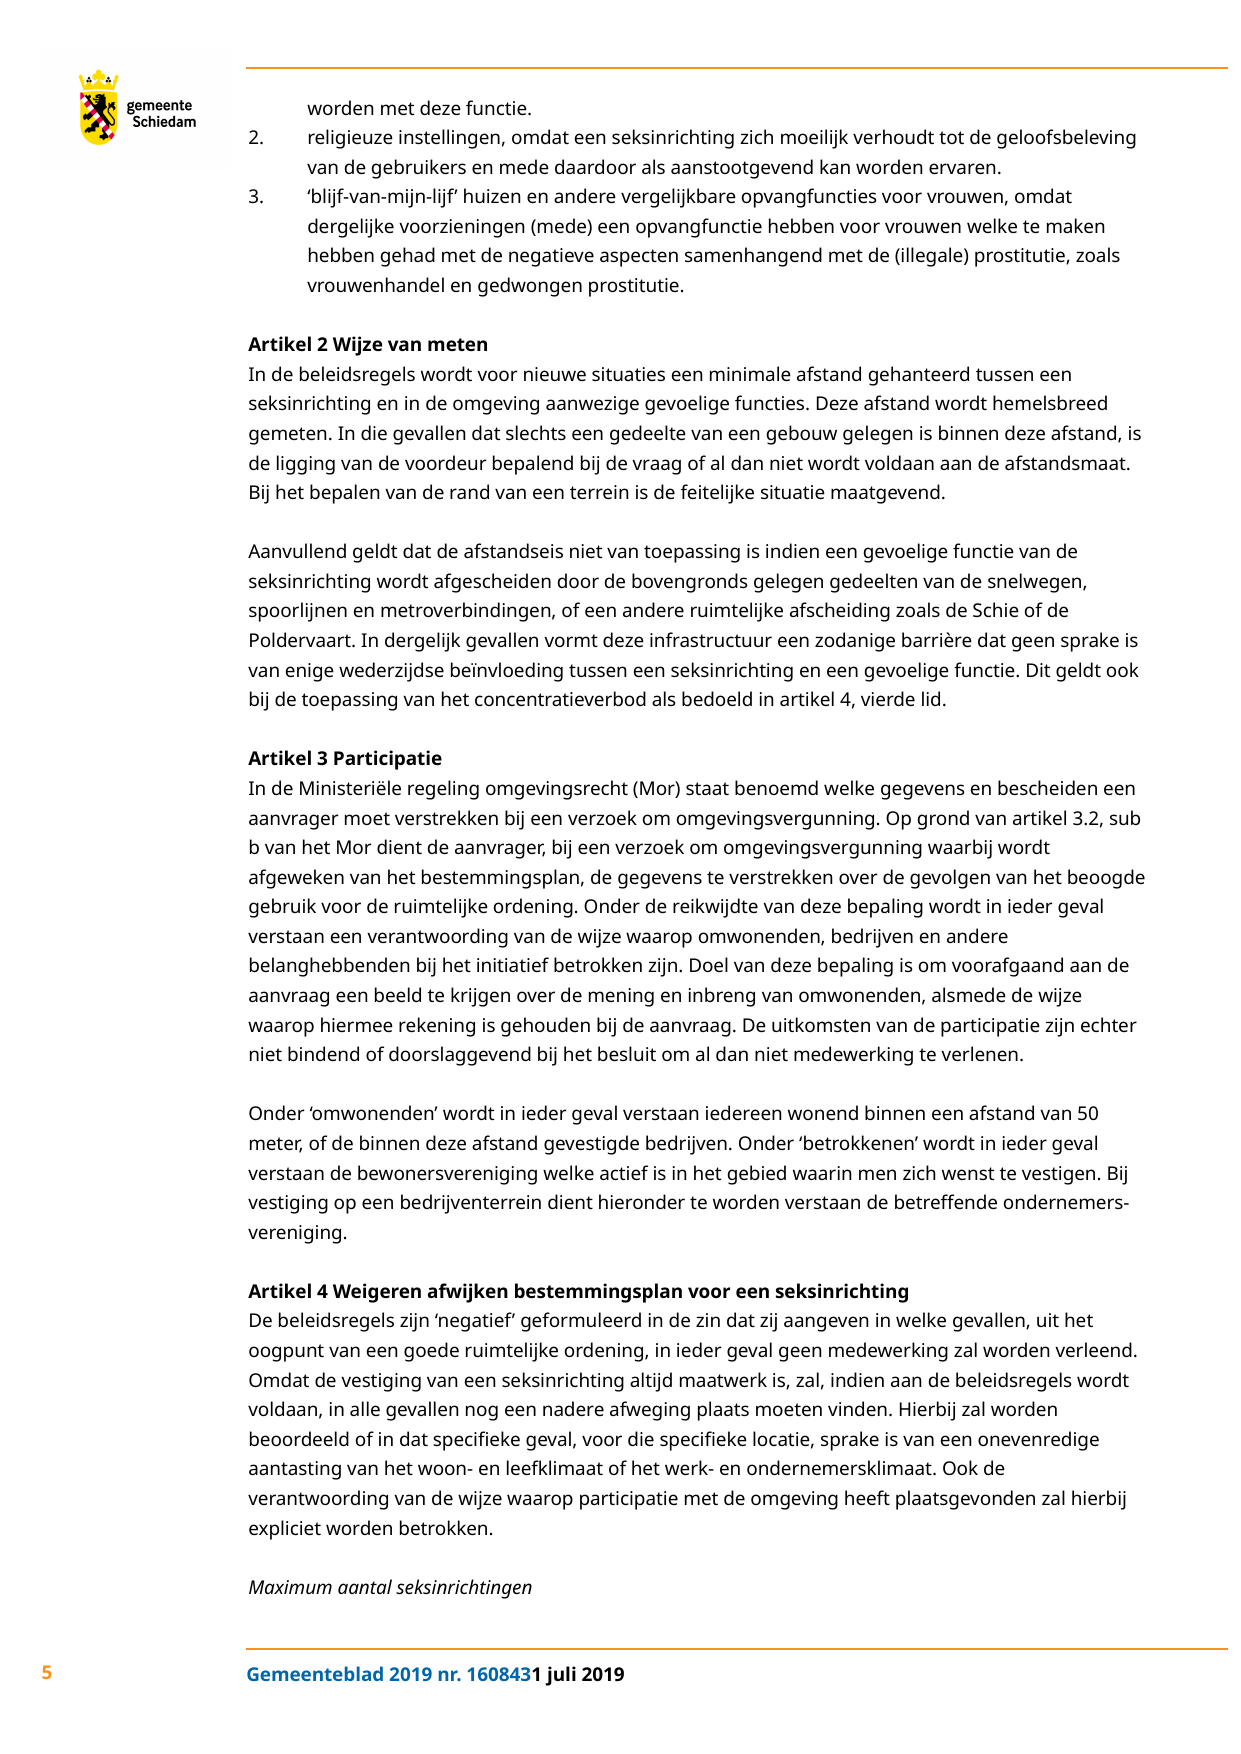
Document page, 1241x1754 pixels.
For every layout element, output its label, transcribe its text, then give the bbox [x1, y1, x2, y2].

text In de Ministeriële regeling omgevingsrecht (Mor) staat benoemd welke gegevens en bescheiden een aanvrager moet verstrekken bij een verzoek om omgevingsvergunning. Op grond van artikel 3.2, sub b van het Mor dient de aanvrager, bij een verzoek om omgevingsvergunning waarbij wordt afgeweken van het bestemmingsplan, de gegevens te verstrekken over de gevolgen van het beoogde gebruik voor de ruimtelijke ordening. Onder de reikwijdte van deze bepaling wordt in ieder geval verstaan een verantwoording van de wijze waarop omwonenden, bedrijven en andere belanghebbenden bij het initiatief betrokken zijn. Doel van deze bepaling is om voorafgaand aan de aanvraag een beeld te krijgen over de mening en inbreng van omwonenden, alsmede de wijze waarop hiermee rekening is gehouden bij de aanvraag. De uitkomsten van de participatie zijn echter niet bindend of doorslaggevend bij het besluit om al dan niet medewerking te verlenen. [248, 775, 1152, 1067]
list worden met deze functie. [248, 95, 1152, 121]
list religieuze instellingen, omdat een seksinrichting zich moeilijk verhoudt tot de geloofsbeleving van de gebruikers en mede daardoor als aanstootgevend kan worden ervaren. [248, 124, 1152, 180]
list ‘blijf-van-mijn-lijf’ huizen en andere vergelijkbare opvangfuncties voor vrouwen, omdat dergelijke voorzieningen (mede) een opvangfunctie hebben voor vrouwen welke te maken hebben gehad met de negatieve aspecten samenhangend met de (illegale) prostitutie, zoals vrouwenhandel en gedwongen prostitutie. [248, 183, 1152, 298]
text Maximum aantal seksinrichtingen [248, 1574, 1152, 1600]
text In de beleidsregels wordt voor nieuwe situaties een minimale afstand gehanteerd tussen een seksinrichting en in de omgeving aanwezige gevoelige functies. Deze afstand wordt hemelsbreed gemeten. In die gevallen dat slechts een gedeelte van een gebouw gelegen is binnen deze afstand, is de ligging van de voordeur bepalend bij de vraag of al dan niet wordt voldaan aan de afstandsmaat. Bij het bepalen van de rand van een terrein is de feitelijke situatie maatgevend. [248, 361, 1152, 505]
picture [41, 47, 231, 172]
text Artikel 4 Weigeren afwijken bestemmingsplan voor een seksinrichting [248, 1278, 1152, 1304]
text De beleidsregels zijn ‘negatief’ geformuleerd in de zin dat zij aangeven in welke gevallen, uit het oogpunt van een goede ruimtelijke ordening, in ieder geval geen medewerking zal worden verleend. Omdat de vestiging van een seksinrichting altijd maatwerk is, zal, indien aan de beleidsregels wordt voldaan, in alle gevallen nog een nadere afweging plaats moeten vinden. Hierbij zal worden beoordeeld of in dat specifieke geval, voor die specifieke locatie, sprake is van een onevenredige aantasting van het woon- en leefklimaat of het werk- en ondernemersklimaat. Ook de verantwoording van de wijze waarop participatie met de omgeving heeft plaatsgevonden zal hierbij expliciet worden betrokken. [248, 1308, 1152, 1541]
text Aanvullend geldt dat de afstandseis niet van toepassing is indien een gevoelige functie van de seksinrichting wordt afgescheiden door de bovengronds gelegen gedeelten van de snelwegen, spoorlijnen en metroverbindingen, of een andere ruimtelijke afscheiding zoals de Schie of de Poldervaart. In dergelijk gevallen vormt deze infrastructuur een zodanige barrière dat geen sprake is van enige wederzijdse beïnvloeding tussen een seksinrichting en een gevoelige functie. Dit geldt ook bij de toepassing van het concentratieverbod als bedoeld in artikel 4, vierde lid. [248, 538, 1152, 712]
text Artikel 2 Wijze van meten [248, 331, 1152, 357]
text Artikel 3 Participatie [248, 746, 1152, 771]
text Onder ‘omwonenden’ wordt in ieder geval verstaan iedereen wonend binnen een afstand van 50 meter, of de binnen deze afstand gevestigde bedrijven. Onder ‘betrokkenen’ wordt in ieder geval verstaan de bewonersvereniging welke actief is in het gebied waarin men zich wenst te vestigen. Bij vestiging op een bedrijventerrein dient hieronder te worden verstaan de betreffende ondernemers-vereniging. [248, 1101, 1152, 1245]
